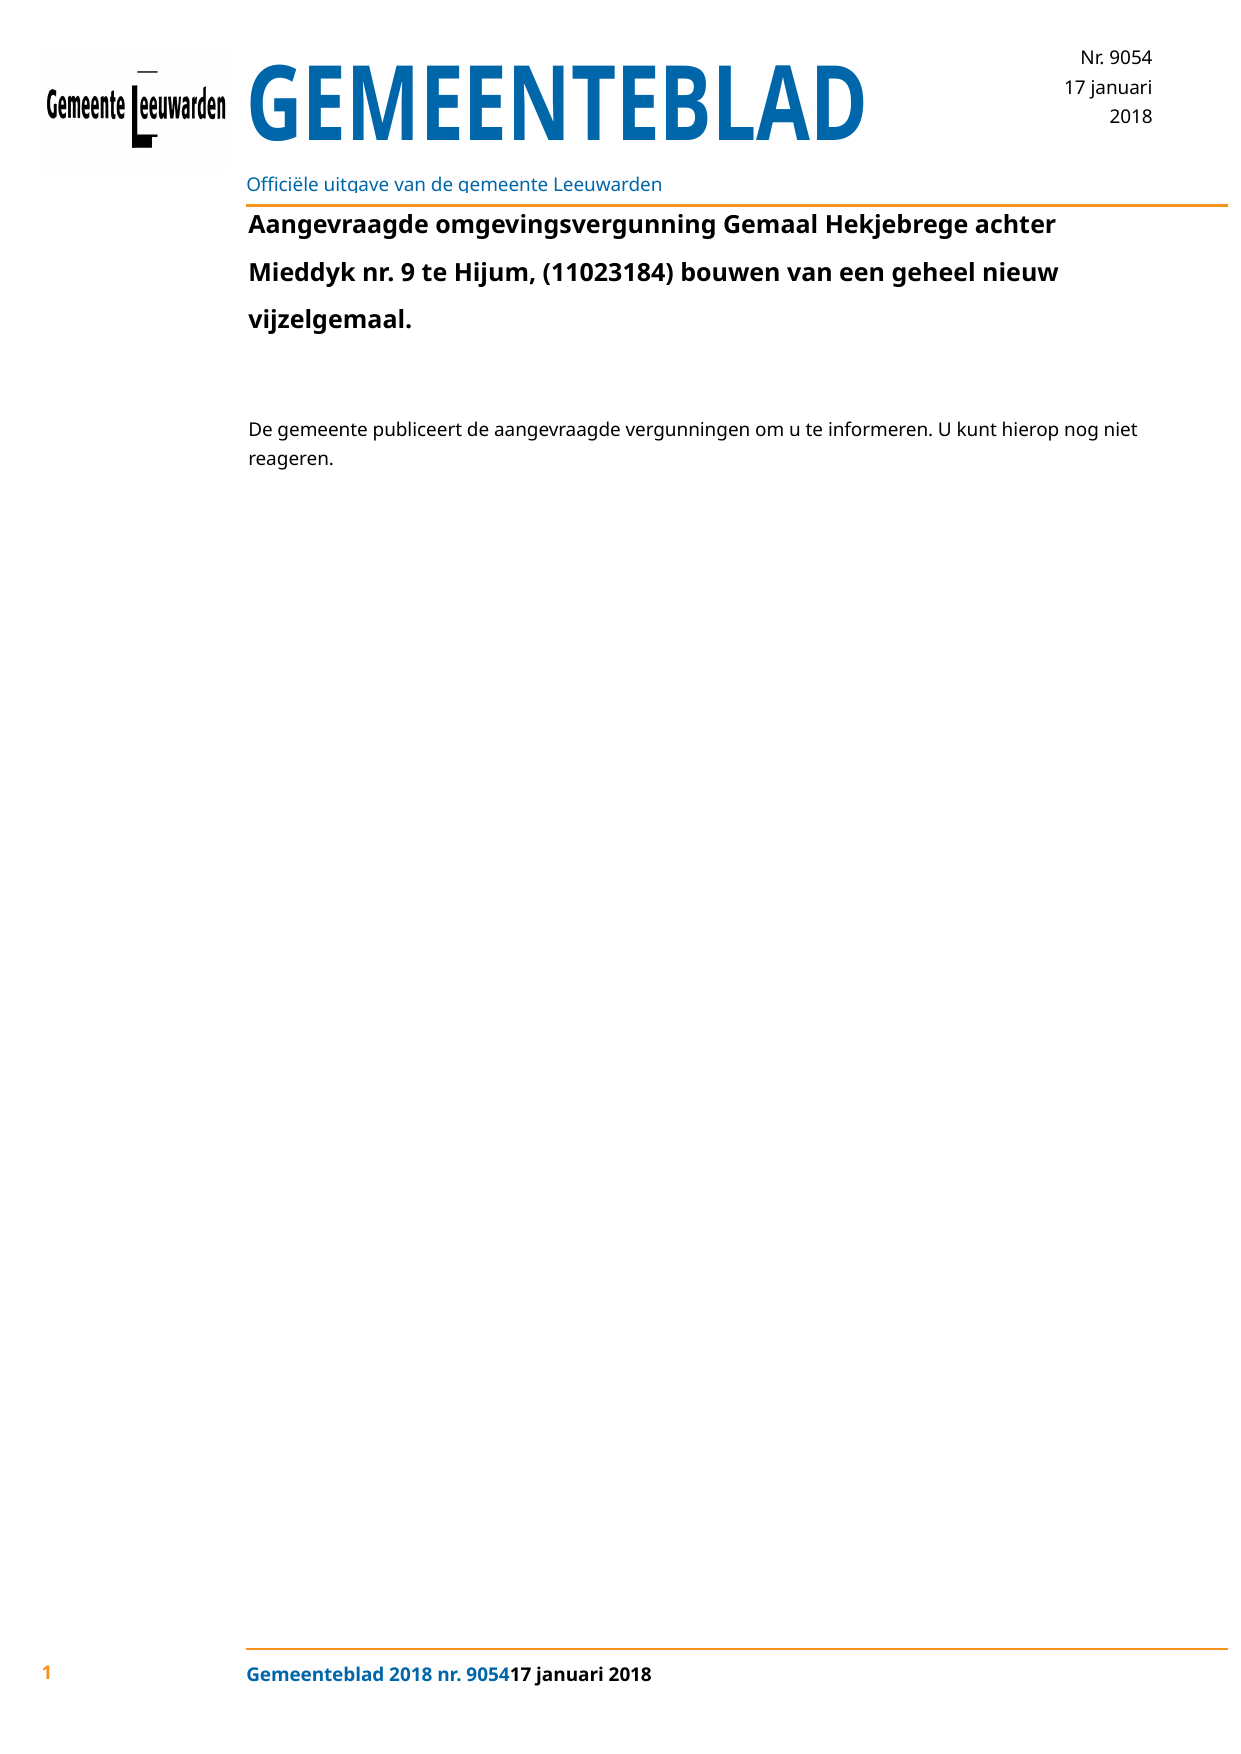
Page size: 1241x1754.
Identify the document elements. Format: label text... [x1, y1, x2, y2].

text Aangevraagde omgevingsvergunning Gemaal Hekjebrege achter Mieddyk nr. 9 te Hijum, (11023184) bouwen van een geheel nieuw vijzelgemaal. [248, 207, 1152, 336]
picture [41, 47, 231, 172]
text De gemeente publiceert de aangevraagde vergunningen om u te informeren. U kunt hierop nog niet reageren. [248, 416, 1152, 471]
